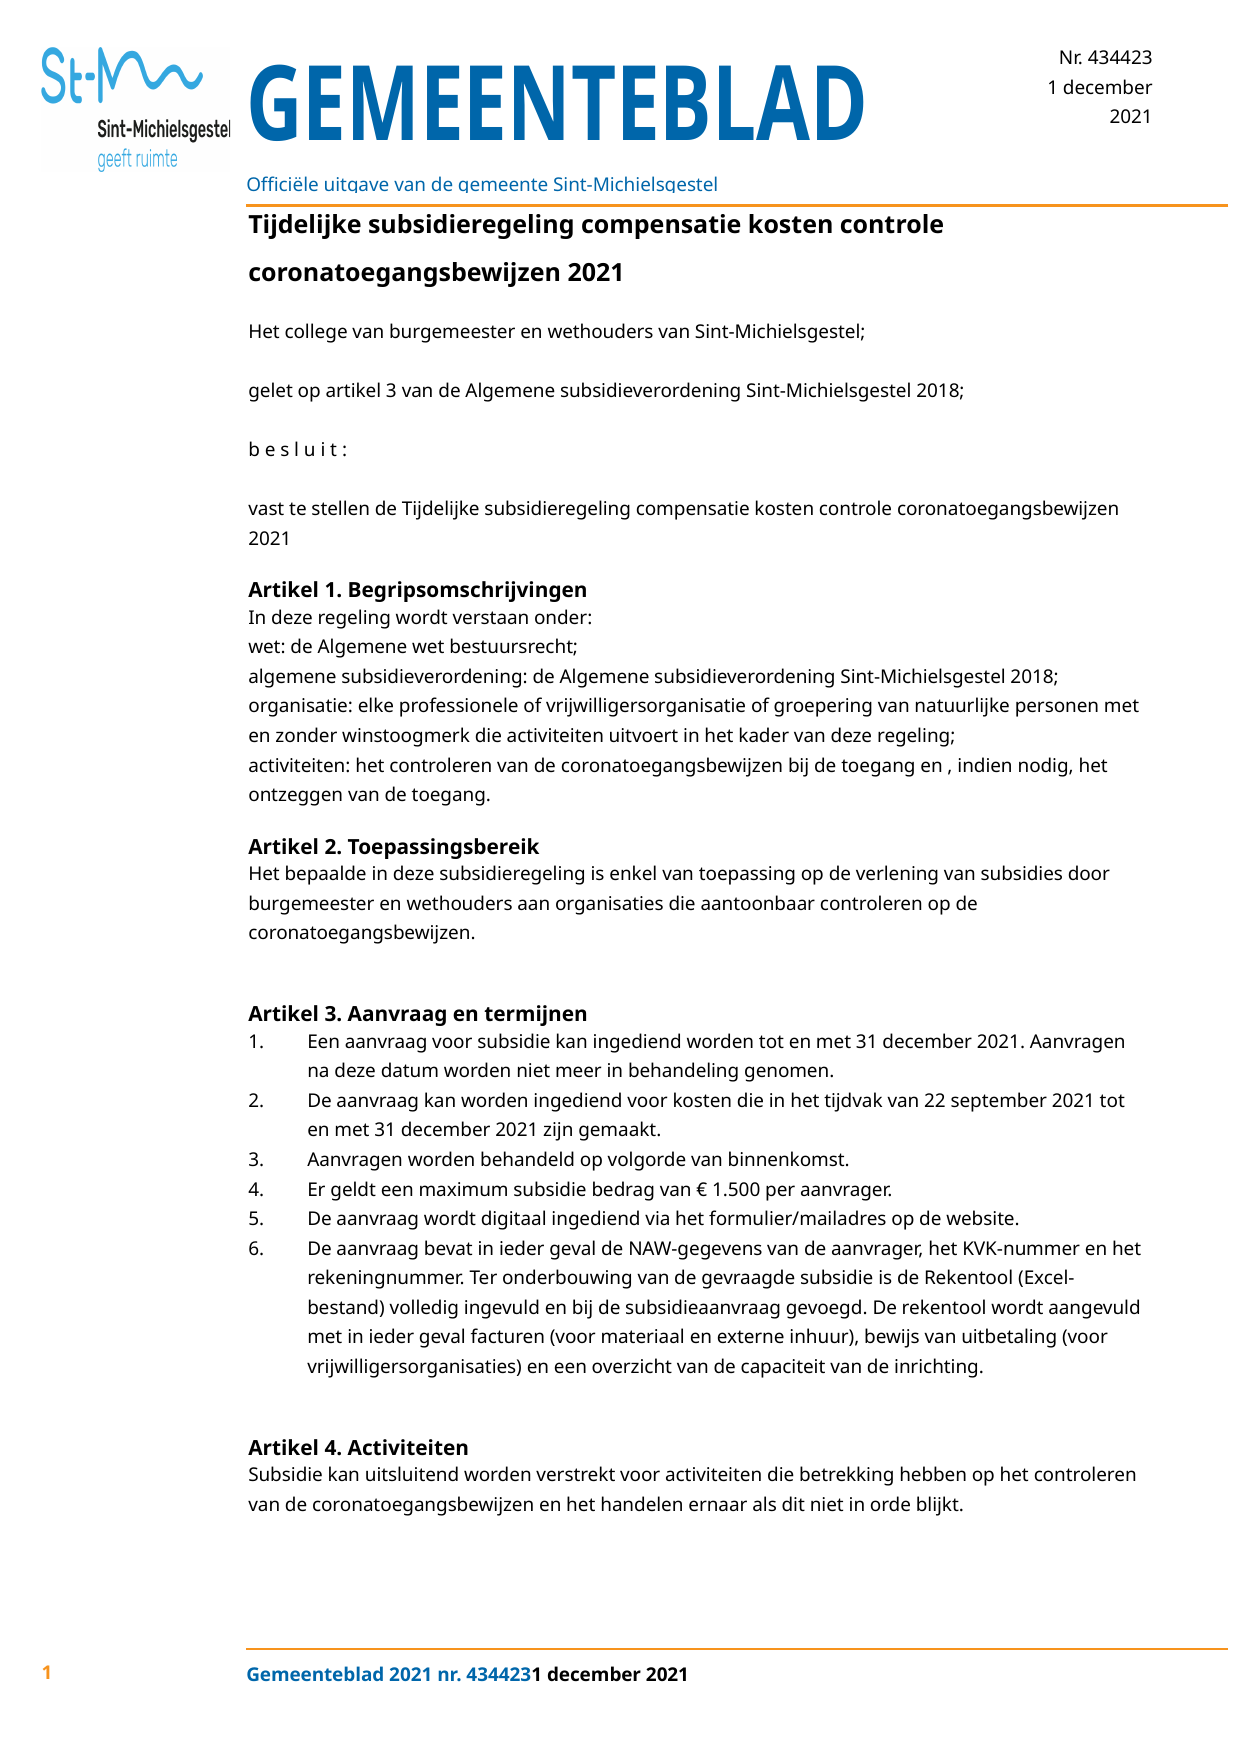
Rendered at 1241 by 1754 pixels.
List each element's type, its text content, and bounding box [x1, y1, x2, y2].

list Er geldt een maximum subsidie bedrag van € 1.500 per aanvrager. [248, 1176, 1152, 1201]
list Een aanvraag voor subsidie kan ingediend worden tot en met 31 december 2021. Aanvragen na deze datum worden niet meer in behandeling genomen. [248, 1028, 1152, 1083]
text activiteiten: het controleren van de coronatoegangsbewijzen bij de toegang en , indien nodig, het ontzeggen van de toegang. [248, 752, 1152, 807]
text Het college van burgemeester en wethouders van Sint-Michielsgestel; [248, 318, 1152, 344]
text Artikel 4. Activiteiten [248, 1433, 1152, 1462]
text Artikel 3. Aanvraag en termijnen [248, 999, 1152, 1028]
text gelet op artikel 3 van de Algemene subsidieverordening Sint-Michielsgestel 2018; [248, 377, 1152, 403]
text Artikel 1. Begripsomschrijvingen [248, 575, 1152, 604]
text algemene subsidieverordening: de Algemene subsidieverordening Sint-Michielsgestel 2018; [248, 663, 1152, 689]
picture [41, 47, 231, 172]
text Tijdelijke subsidieregeling compensatie kosten controle coronatoegangsbewijzen 2021 [248, 207, 1152, 288]
list De aanvraag kan worden ingediend voor kosten die in het tijdvak van 22 september 2021 tot en met 31 december 2021 zijn gemaakt. [248, 1087, 1152, 1142]
text Het bepaalde in deze subsidieregeling is enkel van toepassing op de verlening van subsidies door burgemeester en wethouders aan organisaties die aantoonbaar controleren op de coronatoegangsbewijzen. [248, 860, 1152, 945]
text Subsidie kan uitsluitend worden verstrekt voor activiteiten die betrekking hebben op het controleren van de coronatoegangsbewijzen en het handelen ernaar als dit niet in orde blijkt. [248, 1462, 1152, 1517]
text organisatie: elke professionele of vrijwilligersorganisatie of groepering van natuurlijke personen met en zonder winstoogmerk die activiteiten uitvoert in het kader van deze regeling; [248, 693, 1152, 748]
list De aanvraag bevat in ieder geval de NAW-gegevens van de aanvrager, het KVK-nummer en het rekeningnummer. Ter onderbouwing van de gevraagde subsidie is de Rekentool (Excel-bestand) volledig ingevuld en bij de subsidieaanvraag gevoegd. De rekentool wordt aangevuld met in ieder geval facturen (voor materiaal en externe inhuur), bewijs van uitbetaling (voor vrijwilligersorganisaties) en een overzicht van de capaciteit van de inrichting. [248, 1235, 1152, 1379]
list De aanvraag wordt digitaal ingediend via het formulier/mailadres op de website. [248, 1205, 1152, 1231]
list Aanvragen worden behandeld op volgorde van binnenkomst. [248, 1146, 1152, 1172]
text wet: de Algemene wet bestuursrecht; [248, 633, 1152, 659]
text b e s l u i t : [248, 436, 1152, 462]
text vast te stellen de Tijdelijke subsidieregeling compensatie kosten controle coronatoegangsbewijzen 2021 [248, 495, 1152, 551]
text In deze regeling wordt verstaan onder: [248, 604, 1152, 629]
text Artikel 2. Toepassingsbereik [248, 832, 1152, 860]
